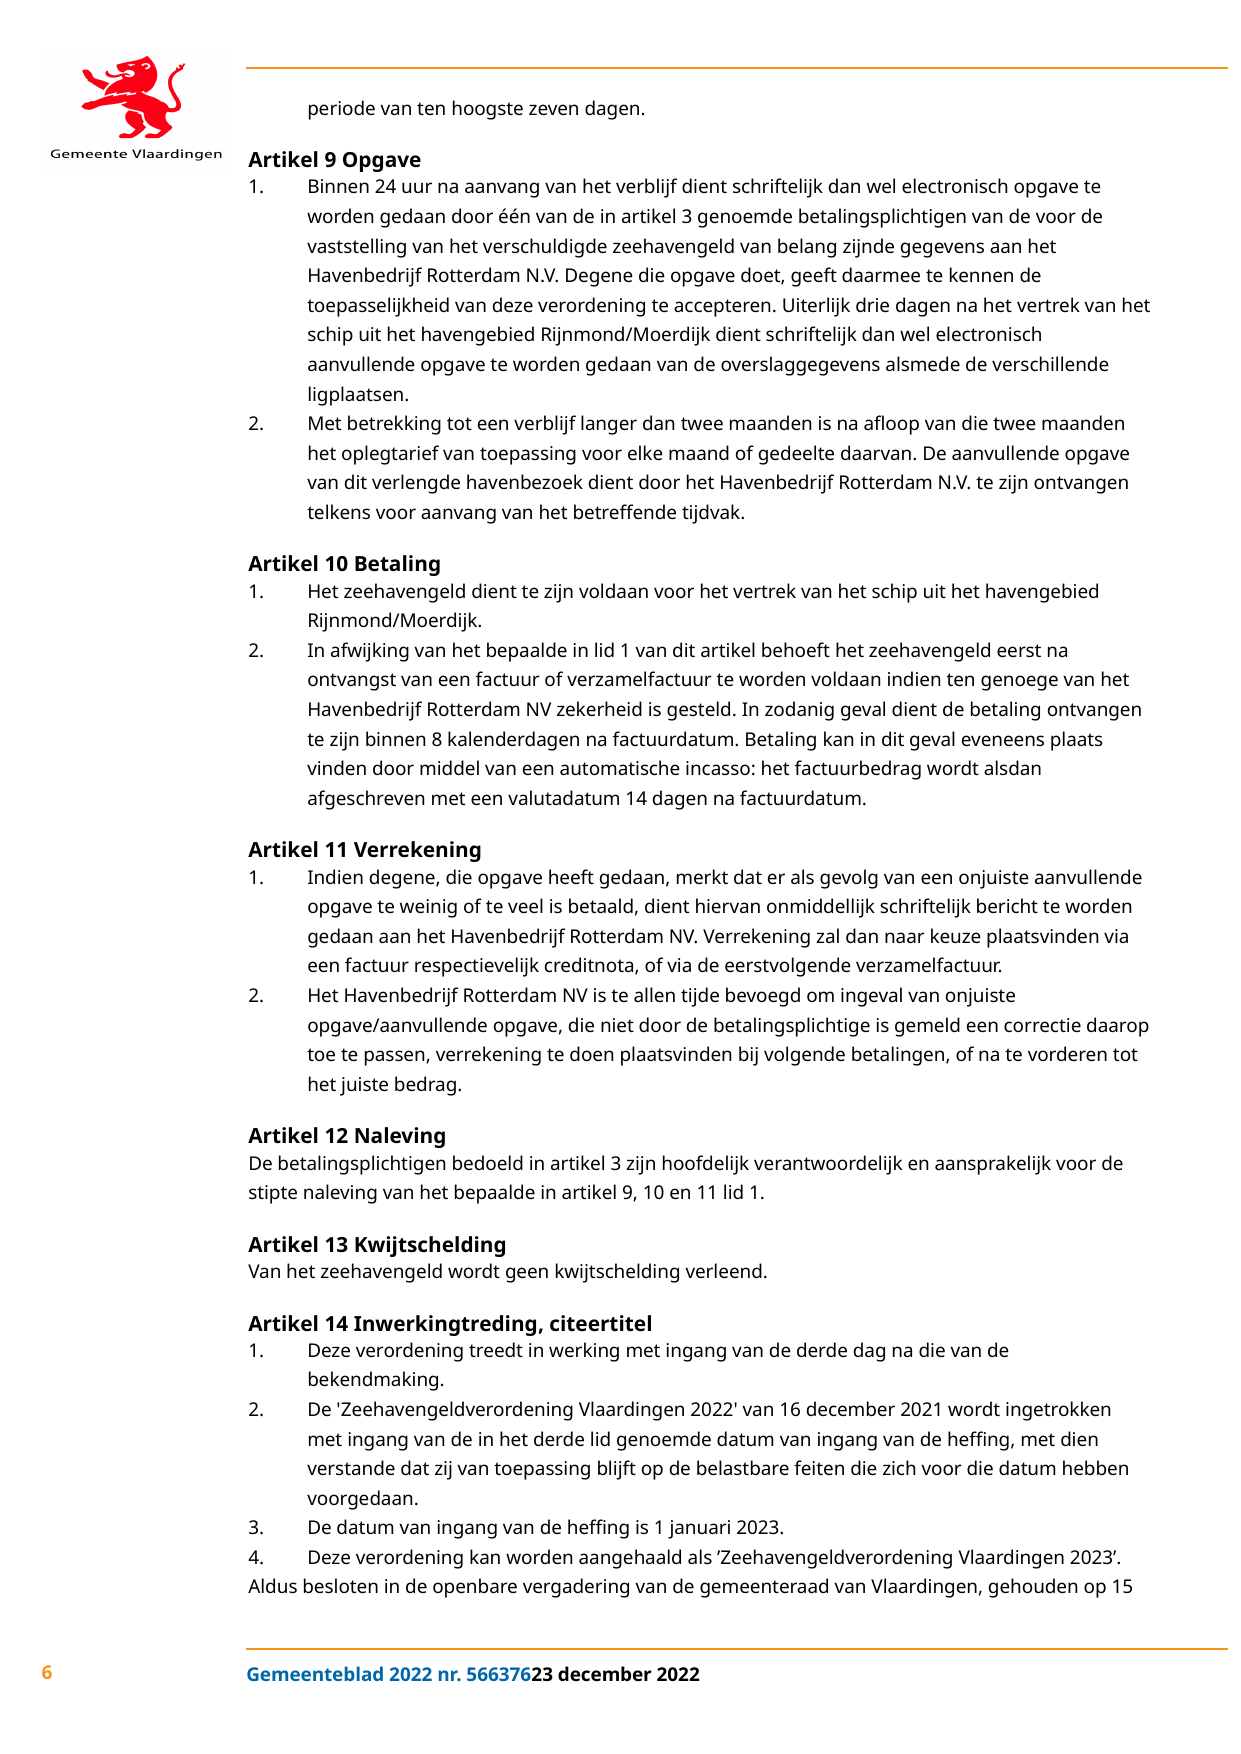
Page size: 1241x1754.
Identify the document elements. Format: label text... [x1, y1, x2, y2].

list Het zeehavengeld dient te zijn voldaan voor het vertrek van het schip uit het havengebied Rijnmond/Moerdijk. [248, 578, 1152, 633]
text De betalingsplichtigen bedoeld in artikel 3 zijn hoofdelijk verantwoordelijk en aansprakelijk voor de stipte naleving van het bepaalde in artikel 9, 10 en 11 lid 1. [248, 1150, 1152, 1205]
list Deze verordening kan worden aangehaald als ’Zeehavengeldverordening Vlaardingen 2023’. [248, 1544, 1152, 1570]
list De 'Zeehavengeldverordening Vlaardingen 2022' van 16 december 2021 wordt ingetrokken met ingang van de in het derde lid genoemde datum van ingang van de heffing, met dien verstande dat zij van toepassing blijft op de belastbare feiten die zich voor die datum hebben voorgedaan. [248, 1396, 1152, 1511]
list Het Havenbedrijf Rotterdam NV is te allen tijde bevoegd om ingeval van onjuiste opgave/aanvullende opgave, die niet door de betalingsplichtige is gemeld een correctie daarop toe te passen, verrekening te doen plaatsvinden bij volgende betalingen, of na te vorderen tot het juiste bedrag. [248, 982, 1152, 1097]
text Aldus besloten in de openbare vergadering van de gemeenteraad van Vlaardingen, gehouden op 15 [248, 1574, 1152, 1599]
text Artikel 11 Verrekening [248, 835, 1152, 864]
text Artikel 10 Betaling [248, 549, 1152, 578]
list In afwijking van het bepaalde in lid 1 van dit artikel behoeft het zeehavengeld eerst na ontvangst van een factuur of verzamelfactuur te worden voldaan indien ten genoege van het Havenbedrijf Rotterdam NV zekerheid is gesteld. In zodanig geval dient de betaling ontvangen te zijn binnen 8 kalenderdagen na factuurdatum. Betaling kan in dit geval eveneens plaats vinden door middel van een automatische incasso: het factuurbedrag wordt alsdan afgeschreven met een valutadatum 14 dagen na factuurdatum. [248, 637, 1152, 811]
list periode van ten hoogste zeven dagen. [248, 95, 1152, 121]
text Van het zeehavengeld wordt geen kwijtschelding verleend. [248, 1258, 1152, 1284]
text Artikel 13 Kwijtschelding [248, 1230, 1152, 1258]
text Artikel 12 Naleving [248, 1121, 1152, 1150]
list Deze verordening treedt in werking met ingang van de derde dag na die van de bekendmaking. [248, 1337, 1152, 1392]
list Binnen 24 uur na aanvang van het verblijf dient schriftelijk dan wel electronisch opgave te worden gedaan door één van de in artikel 3 genoemde betalingsplichtigen van de voor de vaststelling van het verschuldigde zeehavengeld van belang zijnde gegevens aan het Havenbedrijf Rotterdam N.V. Degene die opgave doet, geeft daarmee te kennen de toepasselijkheid van deze verordening te accepteren. Uiterlijk drie dagen na het vertrek van het schip uit het havengebied Rijnmond/Moerdijk dient schriftelijk dan wel electronisch aanvullende opgave te worden gedaan van de overslaggegevens alsmede de verschillende ligplaatsen. [248, 174, 1152, 406]
text Artikel 9 Opgave [248, 145, 1152, 174]
list Indien degene, die opgave heeft gedaan, merkt dat er als gevolg van een onjuiste aanvullende opgave te weinig of te veel is betaald, dient hiervan onmiddellijk schriftelijk bericht te worden gedaan aan het Havenbedrijf Rotterdam NV. Verrekening zal dan naar keuze plaatsvinden via een factuur respectievelijk creditnota, of via de eerstvolgende verzamelfactuur. [248, 864, 1152, 978]
picture [41, 47, 231, 172]
text Artikel 14 Inwerkingtreding, citeertitel [248, 1309, 1152, 1337]
list Met betrekking tot een verblijf langer dan twee maanden is na afloop van die twee maanden het oplegtarief van toepassing voor elke maand of gedeelte daarvan. De aanvullende opgave van dit verlengde havenbezoek dient door het Havenbedrijf Rotterdam N.V. te zijn ontvangen telkens voor aanvang van het betreffende tijdvak. [248, 410, 1152, 525]
list De datum van ingang van de heffing is 1 januari 2023. [248, 1514, 1152, 1540]
